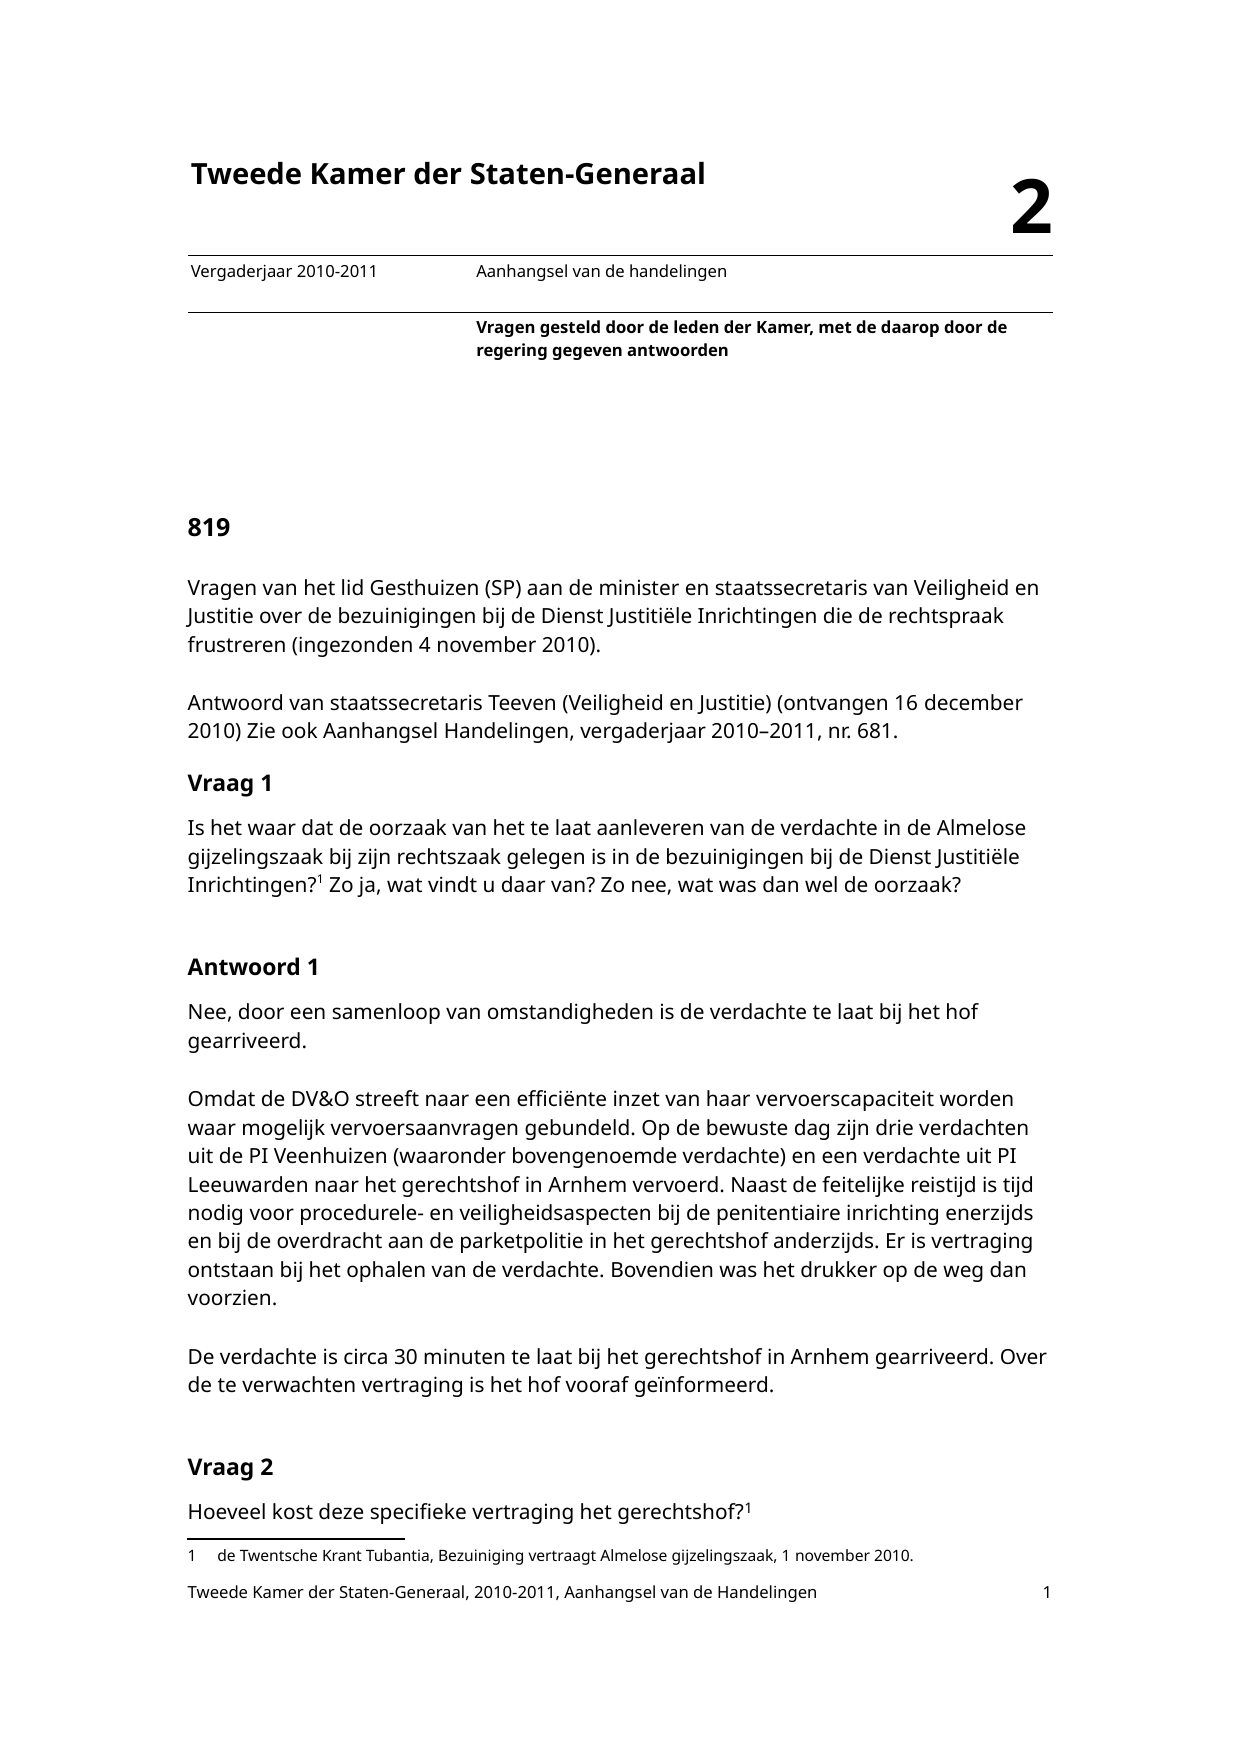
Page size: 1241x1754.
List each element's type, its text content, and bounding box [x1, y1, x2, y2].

subtitle Antwoord 1 [187, 951, 1053, 982]
table_header 2 [880, 150, 1053, 255]
table_cell Vragen gesteld door de leden der Kamer, met de daarop door de regering gegeven antwoorden [473, 313, 1053, 361]
subtitle Vraag 1 [187, 767, 1053, 798]
table_cell Aanhangsel van de handelingen [473, 256, 1053, 312]
text Omdat de DV&O streeft naar een efficiënte inzet van haar vervoerscapaciteit worden waar mogelijk vervoersaanvragen gebundeld. Op de bewuste dag zijn drie verdachten uit de PI Veenhuizen (waaronder bovengenoemde verdachte) en een verdachte uit PI Leeuwarden naar het gerechtshof in Arnhem vervoerd. Naast de feitelijke reistijd is tijd nodig voor procedurele- en veiligheidsaspecten bij de penitentiaire inrichting enerzijds en bij de overdracht aan de parketpolitie in het gerechtshof anderzijds. Er is vertraging ontstaan bij het ophalen van de verdachte. Bovendien was het drukker op de weg dan voorzien. [187, 1084, 1053, 1312]
text de Twentsche Krant Tubantia, Bezuiniging vertraagt Almelose gijzelingszaak, 1 november 2010. [187, 1509, 1053, 1566]
text Vragen van het lid Gesthuizen (SP) aan de minister en staatssecretaris van Veiligheid en Justitie over de bezuinigingen bij de Dienst Justitiële Inrichtingen die de rechtspraak frustreren (ingezonden 4 november 2010). [187, 573, 1053, 658]
text Nee, door een samenloop van omstandigheden is de verdachte te laat bij het hof gearriveerd. [187, 997, 1053, 1054]
text Is het waar dat de oorzaak van het te laat aanleveren van de verdachte in de Almelose gijzelingszaak bij zijn rechtszaak gelegen is in de bezuinigingen bij de Dienst Justitiële Inrichtingen? Zo ja, wat vindt u daar van? Zo nee, wat was dan wel de oorzaak? [187, 813, 1053, 899]
table_cell Vergaderjaar 2010-2011 [188, 256, 473, 312]
table_header Tweede Kamer der Staten-Generaal [188, 150, 879, 255]
text 819 [187, 509, 1053, 543]
text De verdachte is circa 30 minuten te laat bij het gerechtshof in Arnhem gearriveerd. Over de te verwachten vertraging is het hof vooraf geïnformeerd. [187, 1342, 1053, 1399]
table_cell [188, 313, 473, 361]
text Antwoord van staatssecretaris Teeven (Veiligheid en Justitie) (ontvangen 16 december 2010) Zie ook Aanhangsel Handelingen, vergaderjaar 2010–2011, nr. 681. [187, 688, 1053, 745]
